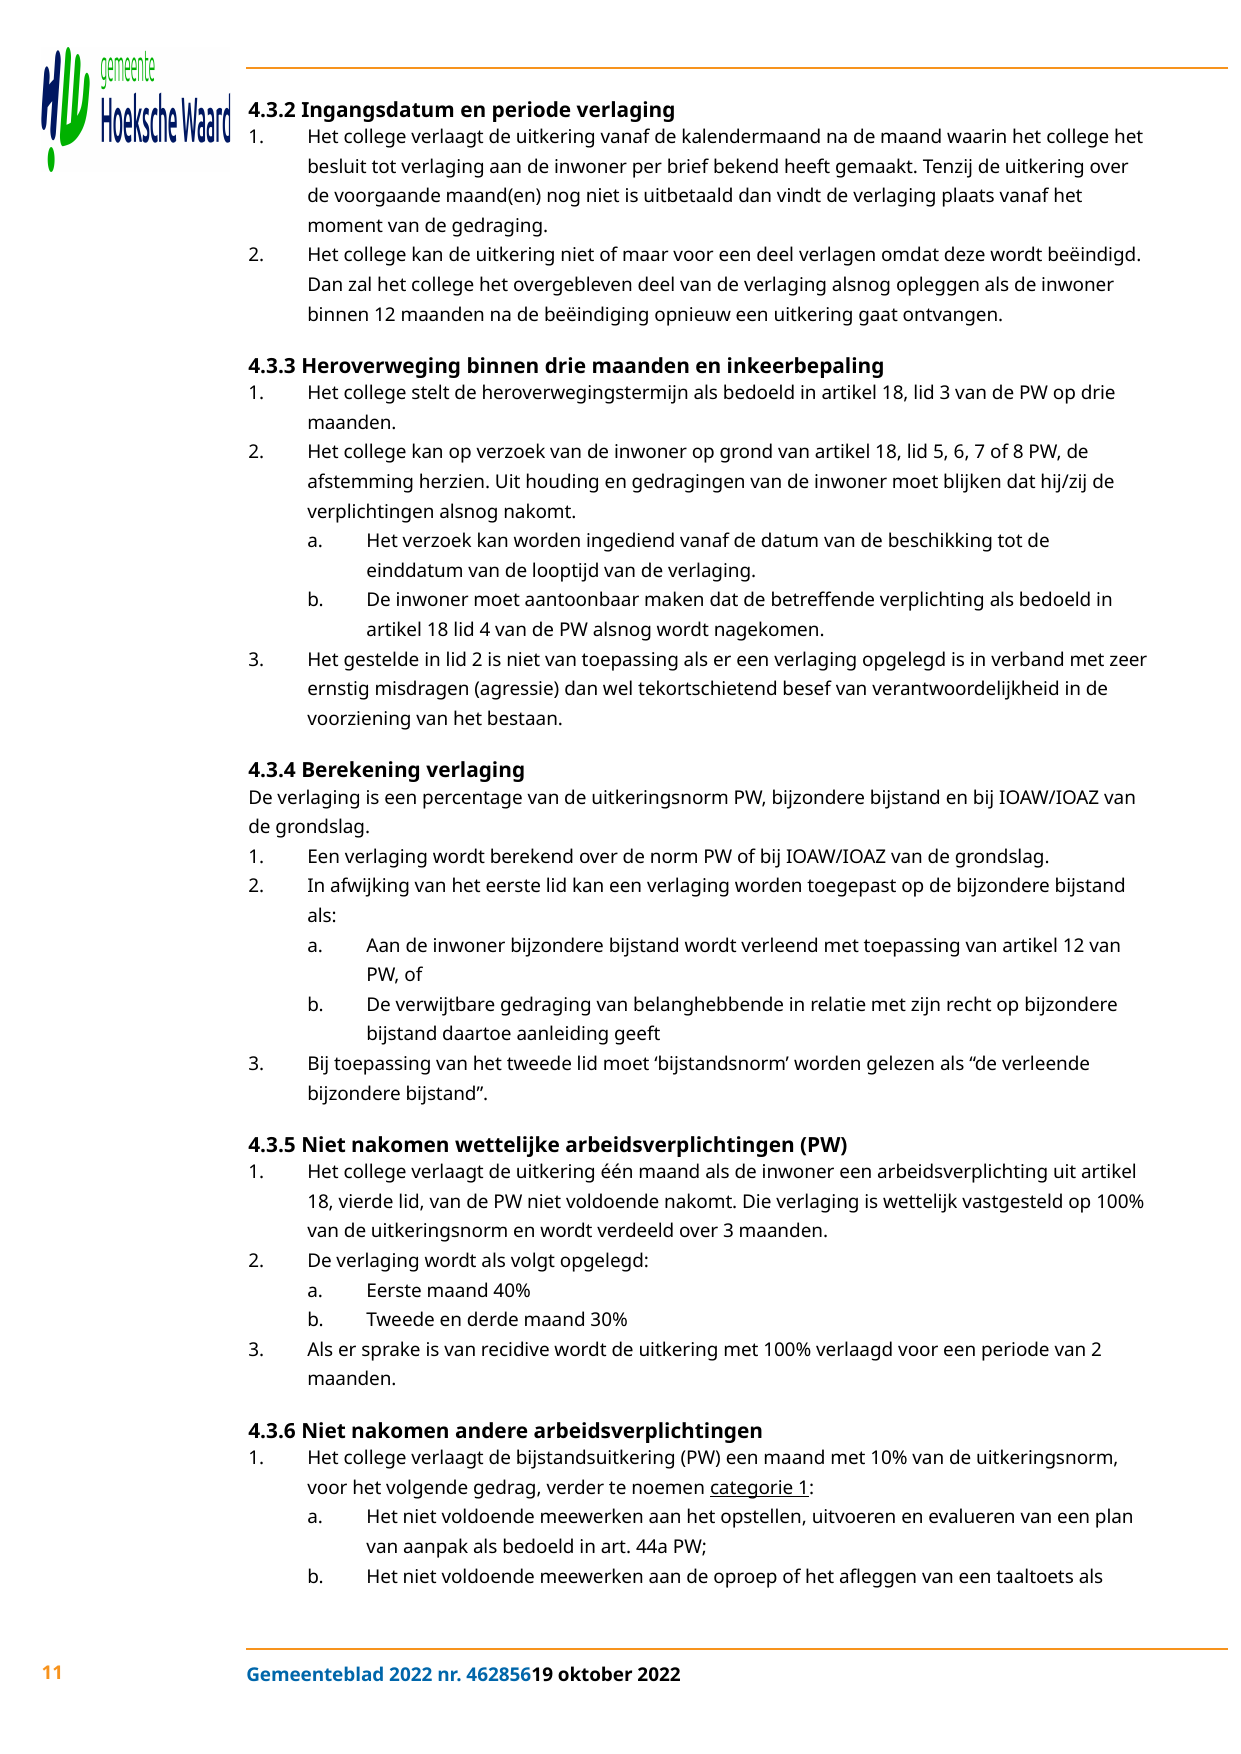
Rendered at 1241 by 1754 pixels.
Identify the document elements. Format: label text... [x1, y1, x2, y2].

list Het verzoek kan worden ingediend vanaf de datum van de beschikking tot de einddatum van de looptijd van de verlaging. [307, 527, 1152, 583]
list De inwoner moet aantoonbaar maken dat de betreffende verplichting als bedoeld in artikel 18 lid 4 van de PW alsnog wordt nagekomen. [307, 587, 1152, 642]
text 4.3.3 Heroverweging binnen drie maanden en inkeerbepaling [248, 351, 1152, 379]
list Tweede en derde maand 30% [307, 1306, 1152, 1332]
text De verlaging is een percentage van de uitkeringsnorm PW, bijzondere bijstand en bij IOAW/IOAZ van de grondslag. [248, 784, 1152, 839]
list Aan de inwoner bijzondere bijstand wordt verleend met toepassing van artikel 12 van PW, of [307, 932, 1152, 987]
list Het college kan de uitkering niet of maar voor een deel verlagen omdat deze wordt beëindigd. Dan zal het college het overgebleven deel van de verlaging alsnog opleggen als de inwoner binnen 12 maanden na de beëindiging opnieuw een uitkering gaat ontvangen. [248, 242, 1152, 326]
list Een verlaging wordt berekend over de norm PW of bij IOAW/IOAZ van de grondslag. [248, 843, 1152, 869]
list Eerste maand 40% [307, 1277, 1152, 1303]
text 4.3.4 Berekening verlaging [248, 755, 1152, 784]
picture [41, 47, 231, 172]
list Het college stelt de heroverwegingstermijn als bedoeld in artikel 18, lid 3 van de PW op drie maanden. [248, 379, 1152, 435]
list Als er sprake is van recidive wordt de uitkering met 100% verlaagd voor een periode van 2 maanden. [248, 1336, 1152, 1391]
text 4.3.6 Niet nakomen andere arbeidsverplichtingen [248, 1416, 1152, 1444]
list In afwijking van het eerste lid kan een verlaging worden toegepast op de bijzondere bijstand als: [248, 873, 1152, 928]
list Het college verlaagt de uitkering vanaf de kalendermaand na de maand waarin het college het besluit tot verlaging aan de inwoner per brief bekend heeft gemaakt. Tenzij de uitkering over de voorgaande maand(en) nog niet is uitbetaald dan vindt de verlaging plaats vanaf het moment van de gedraging. [248, 123, 1152, 238]
list De verwijtbare gedraging van belanghebbende in relatie met zijn recht op bijzondere bijstand daartoe aanleiding geeft [307, 991, 1152, 1046]
list Het niet voldoende meewerken aan het opstellen, uitvoeren en evalueren van een plan van aanpak als bedoeld in art. 44a PW; [307, 1504, 1152, 1559]
list Het niet voldoende meewerken aan de oproep of het afleggen van een taaltoets als [307, 1563, 1152, 1588]
list Het gestelde in lid 2 is niet van toepassing als er een verlaging opgelegd is in verband met zeer ernstig misdragen (agressie) dan wel tekortschietend besef van verantwoordelijkheid in de voorziening van het bestaan. [248, 646, 1152, 731]
list Het college verlaagt de uitkering één maand als de inwoner een arbeidsverplichting uit artikel 18, vierde lid, van de PW niet voldoende nakomt. Die verlaging is wettelijk vastgesteld op 100% van de uitkeringsnorm en wordt verdeeld over 3 maanden. [248, 1158, 1152, 1243]
list De verlaging wordt als volgt opgelegd: [248, 1247, 1152, 1273]
list Het college verlaagt de bijstandsuitkering (PW) een maand met 10% van de uitkeringsnorm, voor het volgende gedrag, verder te noemen categorie 1: [248, 1444, 1152, 1500]
list Bij toepassing van het tweede lid moet ‘bijstandsnorm’ worden gelezen als “de verleende bijzondere bijstand”. [248, 1050, 1152, 1105]
list Het college kan op verzoek van de inwoner op grond van artikel 18, lid 5, 6, 7 of 8 PW, de afstemming herzien. Uit houding en gedragingen van de inwoner moet blijken dat hij/zij de verplichtingen alsnog nakomt. [248, 439, 1152, 524]
text 4.3.2 Ingangsdatum en periode verlaging [248, 95, 1152, 123]
text 4.3.5 Niet nakomen wettelijke arbeidsverplichtingen (PW) [248, 1130, 1152, 1158]
